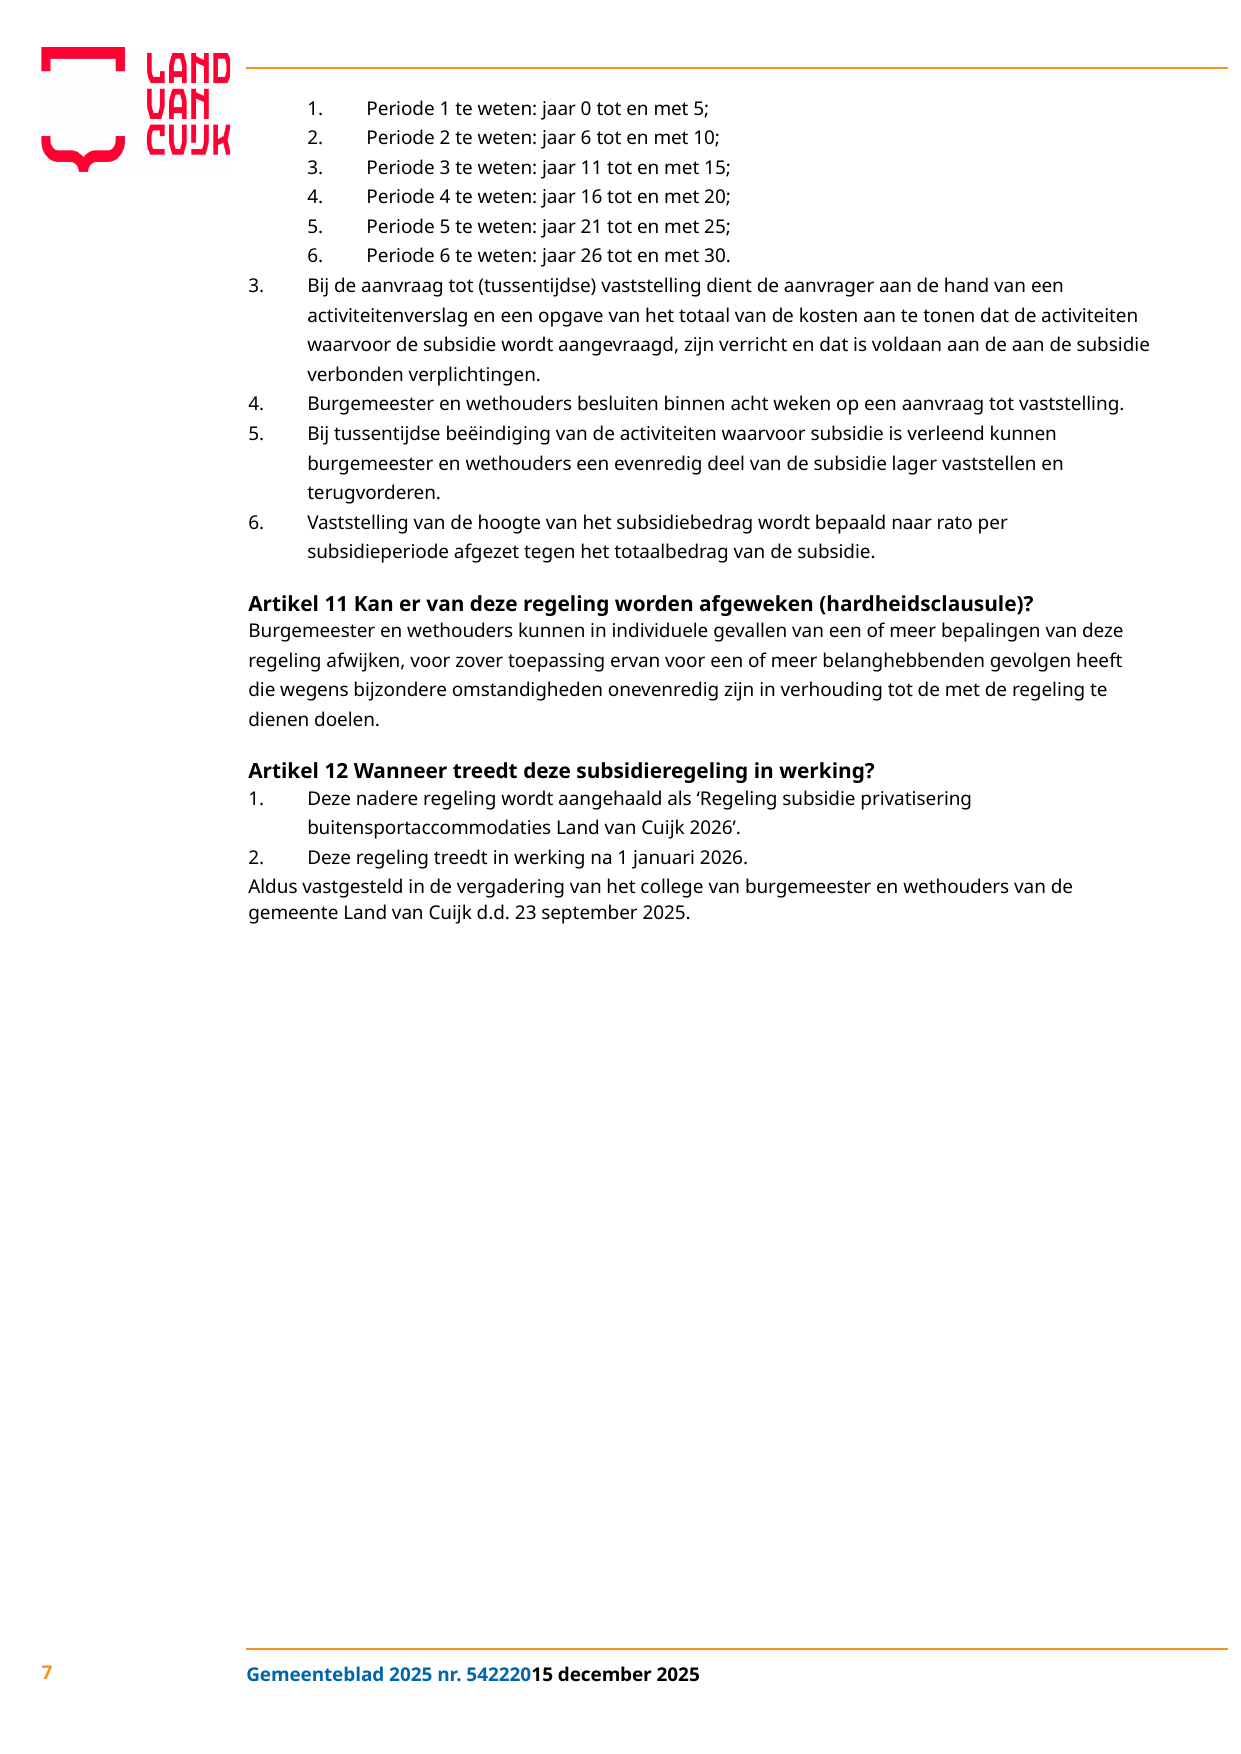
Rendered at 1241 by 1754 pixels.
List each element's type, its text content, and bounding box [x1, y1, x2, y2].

text Burgemeester en wethouders kunnen in individuele gevallen van een of meer bepalingen van deze regeling afwijken, voor zover toepassing ervan voor een of meer belanghebbenden gevolgen heeft die wegens bijzondere omstandigheden onevenredig zijn in verhouding tot de met de regeling te dienen doelen. [248, 617, 1152, 732]
list Vaststelling van de hoogte van het subsidiebedrag wordt bepaald naar rato per subsidieperiode afgezet tegen het totaalbedrag van de subsidie. [248, 509, 1152, 564]
text Aldus vastgesteld in de vergadering van het college van burgemeester en wethouders van de gemeente Land van Cuijk d.d. 23 september 2025. [248, 874, 1152, 925]
list Periode 5 te weten: jaar 21 tot en met 25; [307, 213, 1152, 239]
list Burgemeester en wethouders besluiten binnen acht weken op een aanvraag tot vaststelling. [248, 391, 1152, 416]
list Periode 4 te weten: jaar 16 tot en met 20; [307, 183, 1152, 209]
list Periode 2 te weten: jaar 6 tot en met 10; [307, 124, 1152, 150]
list Periode 1 te weten: jaar 0 tot en met 5; [307, 95, 1152, 121]
list Deze nadere regeling wordt aangehaald als ‘Regeling subsidie privatisering buitensportaccommodaties Land van Cuijk 2026’. [248, 785, 1152, 840]
list Periode 3 te weten: jaar 11 tot en met 15; [307, 154, 1152, 180]
list Bij de aanvraag tot (tussentijdse) vaststelling dient de aanvrager aan de hand van een activiteitenverslag en een opgave van het totaal van de kosten aan te tonen dat de activiteiten waarvoor de subsidie wordt aangevraagd, zijn verricht en dat is voldaan aan de aan de subsidie verbonden verplichtingen. [248, 272, 1152, 387]
list Deze regeling treedt in werking na 1 januari 2026. [248, 844, 1152, 870]
picture [41, 47, 231, 172]
list Periode 6 te weten: jaar 26 tot en met 30. [307, 243, 1152, 268]
list Bij tussentijdse beëindiging van de activiteiten waarvoor subsidie is verleend kunnen burgemeester en wethouders een evenredig deel van de subsidie lager vaststellen en terugvorderen. [248, 420, 1152, 505]
text Artikel 12 Wanneer treedt deze subsidieregeling in werking? [248, 757, 1152, 785]
text Artikel 11 Kan er van deze regeling worden afgeweken (hardheidsclausule)? [248, 589, 1152, 617]
